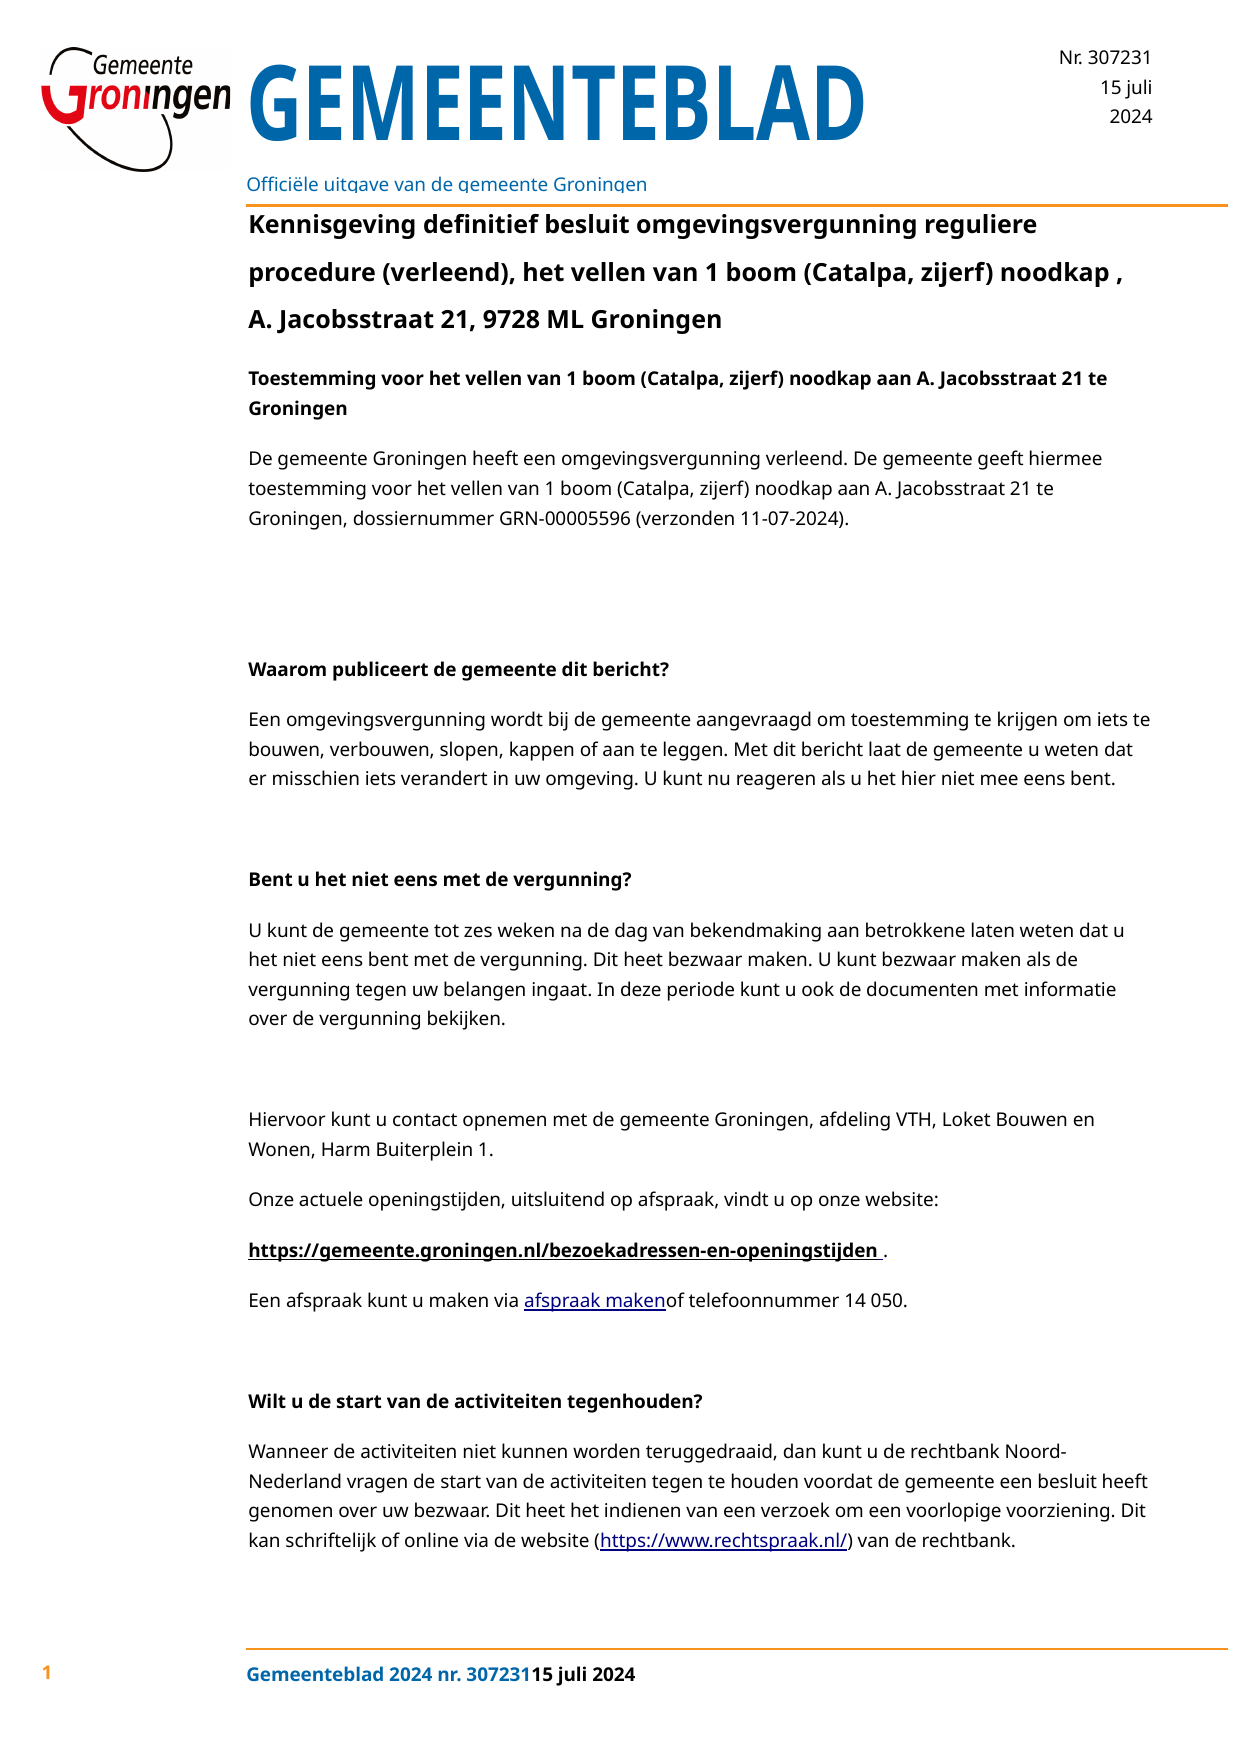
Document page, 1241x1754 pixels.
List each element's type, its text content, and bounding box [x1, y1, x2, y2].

picture [41, 47, 231, 172]
text Bent u het niet eens met de vergunning? [248, 866, 1152, 892]
text Wanneer de activiteiten niet kunnen worden teruggedraaid, dan kunt u de rechtbank Noord-Nederland vragen de start van de activiteiten tegen te houden voordat de gemeente een besluit heeft genomen over uw bezwaar. Dit heet het indienen van een verzoek om een voorlopige voorziening. Dit kan schriftelijk of online via de website (https://www.rechtspraak.nl/) van de rechtbank. [248, 1438, 1152, 1553]
text U kunt de gemeente tot zes weken na de dag van bekendmaking aan betrokkene laten weten dat u het niet eens bent met de vergunning. Dit heet bezwaar maken. U kunt bezwaar maken als de vergunning tegen uw belangen ingaat. In deze periode kunt u ook de documenten met informatie over de vergunning bekijken. [248, 917, 1152, 1031]
text Een omgevingsvergunning wordt bij de gemeente aangevraagd om toestemming te krijgen om iets te bouwen, verbouwen, slopen, kappen of aan te leggen. Met dit bericht laat de gemeente u weten dat er misschien iets verandert in uw omgeving. U kunt nu reageren als u het hier niet mee eens bent. [248, 706, 1152, 791]
text De gemeente Groningen heeft een omgevingsvergunning verleend. De gemeente geeft hiermee toestemming voor het vellen van 1 boom (Catalpa, zijerf) noodkap aan A. Jacobsstraat 21 te Groningen, dossiernummer GRN-00005596 (verzonden 11-07-2024). [248, 446, 1152, 530]
text Toestemming voor het vellen van 1 boom (Catalpa, zijerf) noodkap aan A. Jacobsstraat 21 te Groningen [248, 366, 1152, 421]
text Wilt u de start van de activiteiten tegenhouden? [248, 1388, 1152, 1414]
text Waarom publiceert de gemeente dit bericht? [248, 656, 1152, 682]
text Hiervoor kunt u contact opnemen met de gemeente Groningen, afdeling VTH, Loket Bouwen en Wonen, Harm Buiterplein 1. [248, 1106, 1152, 1162]
text Onze actuele openingstijden, uitsluitend op afspraak, vindt u op onze website: [248, 1186, 1152, 1212]
text https://gemeente.groningen.nl/bezoekadressen-en-openingstijden . [248, 1237, 1152, 1262]
text Een afspraak kunt u maken via afspraak makenof telefoonnummer 14 050. [248, 1287, 1152, 1313]
text Kennisgeving definitief besluit omgevingsvergunning reguliere procedure (verleend), het vellen van 1 boom (Catalpa, zijerf) noodkap , A. Jacobsstraat 21, 9728 ML Groningen [248, 207, 1152, 336]
